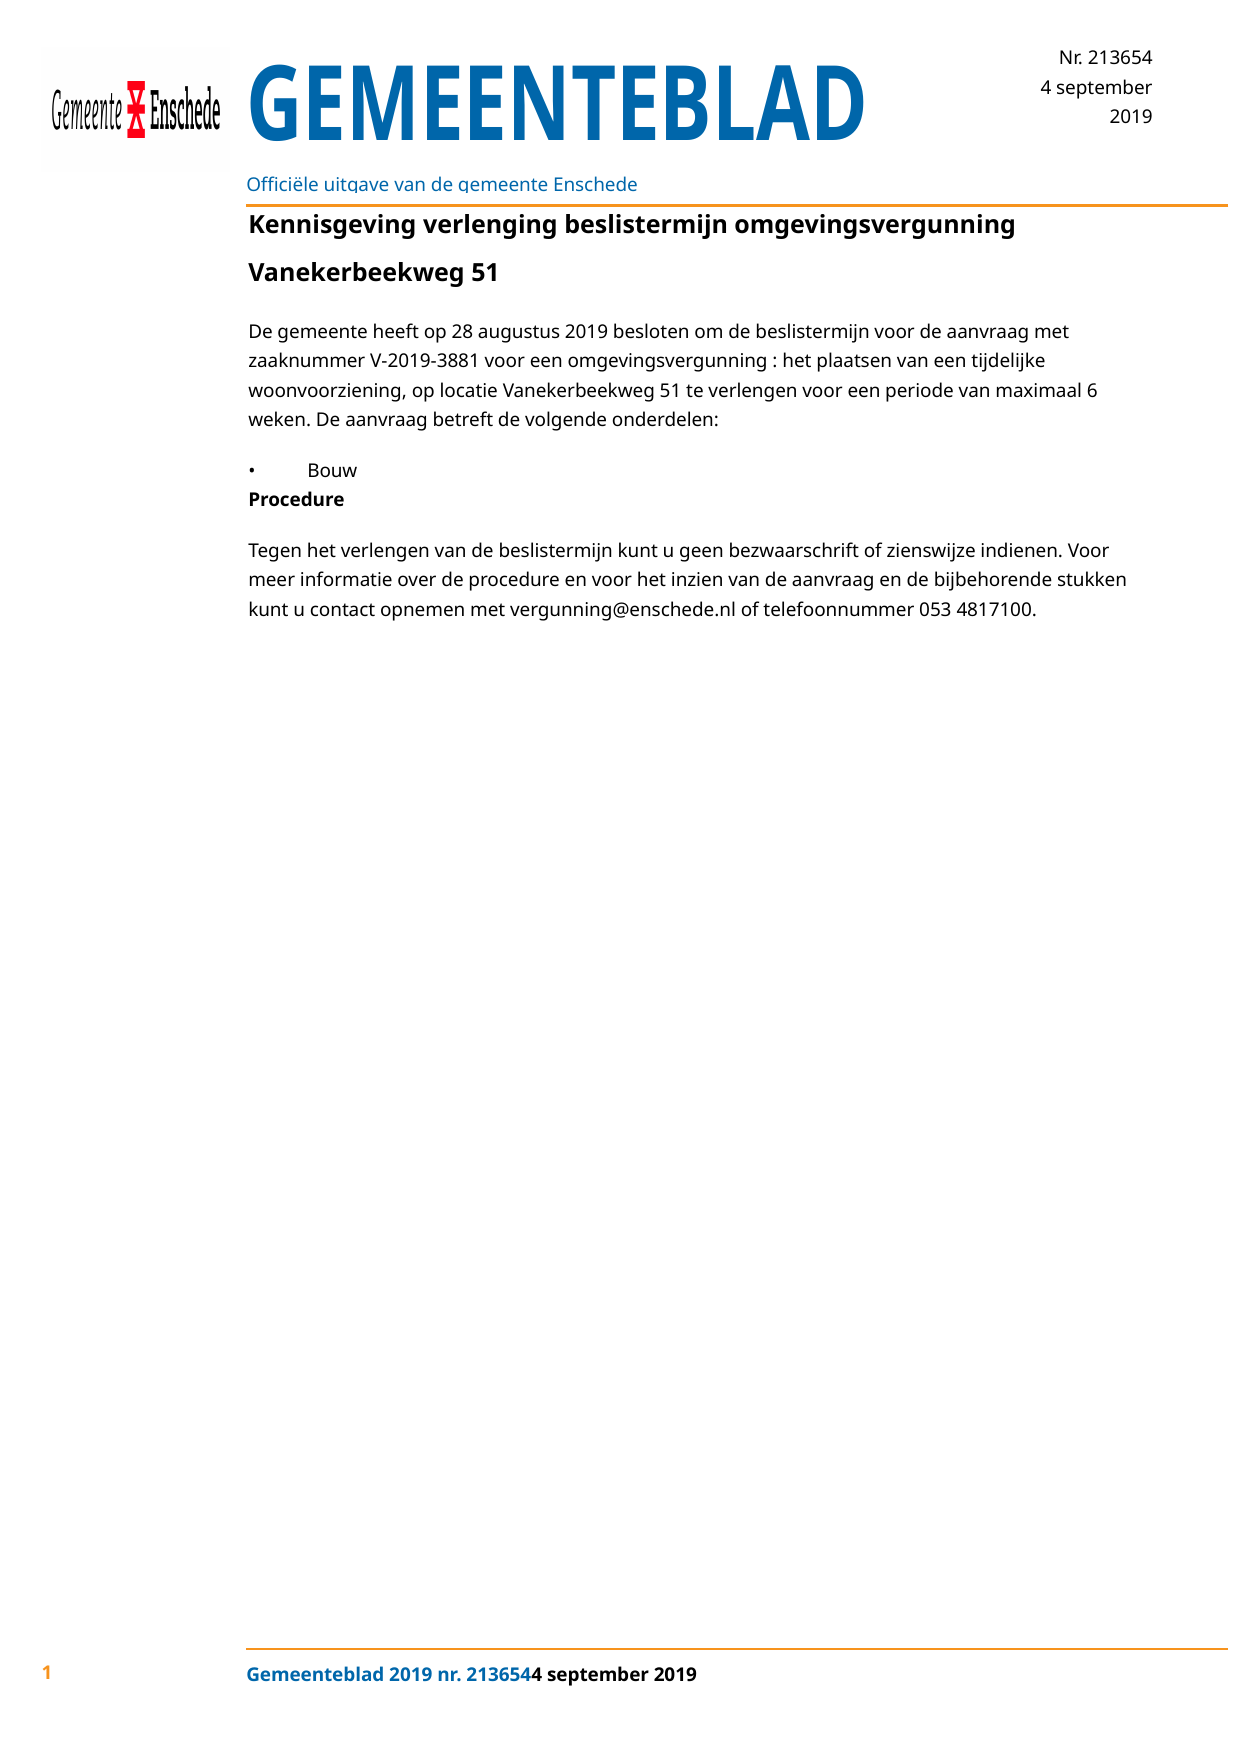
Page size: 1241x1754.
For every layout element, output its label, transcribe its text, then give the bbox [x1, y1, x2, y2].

picture [41, 47, 231, 172]
text De gemeente heeft op 28 augustus 2019 besloten om de beslistermijn voor de aanvraag met zaaknummer V-2019-3881 voor een omgevingsvergunning : het plaatsen van een tijdelijke woonvoorziening, op locatie Vanekerbeekweg 51 te verlengen voor een periode van maximaal 6 weken. De aanvraag betreft de volgende onderdelen: [248, 318, 1152, 432]
list Bouw [248, 457, 1152, 483]
text Kennisgeving verlenging beslistermijn omgevingsvergunning Vanekerbeekweg 51 [248, 207, 1152, 288]
text Tegen het verlengen van de beslistermijn kunt u geen bezwaarschrift of zienswijze indienen. Voor meer informatie over de procedure en voor het inzien van de aanvraag en de bijbehorende stukken kunt u contact opnemen met vergunning@enschede.nl of telefoonnummer 053 4817100. [248, 537, 1152, 622]
text Procedure [248, 487, 1152, 512]
